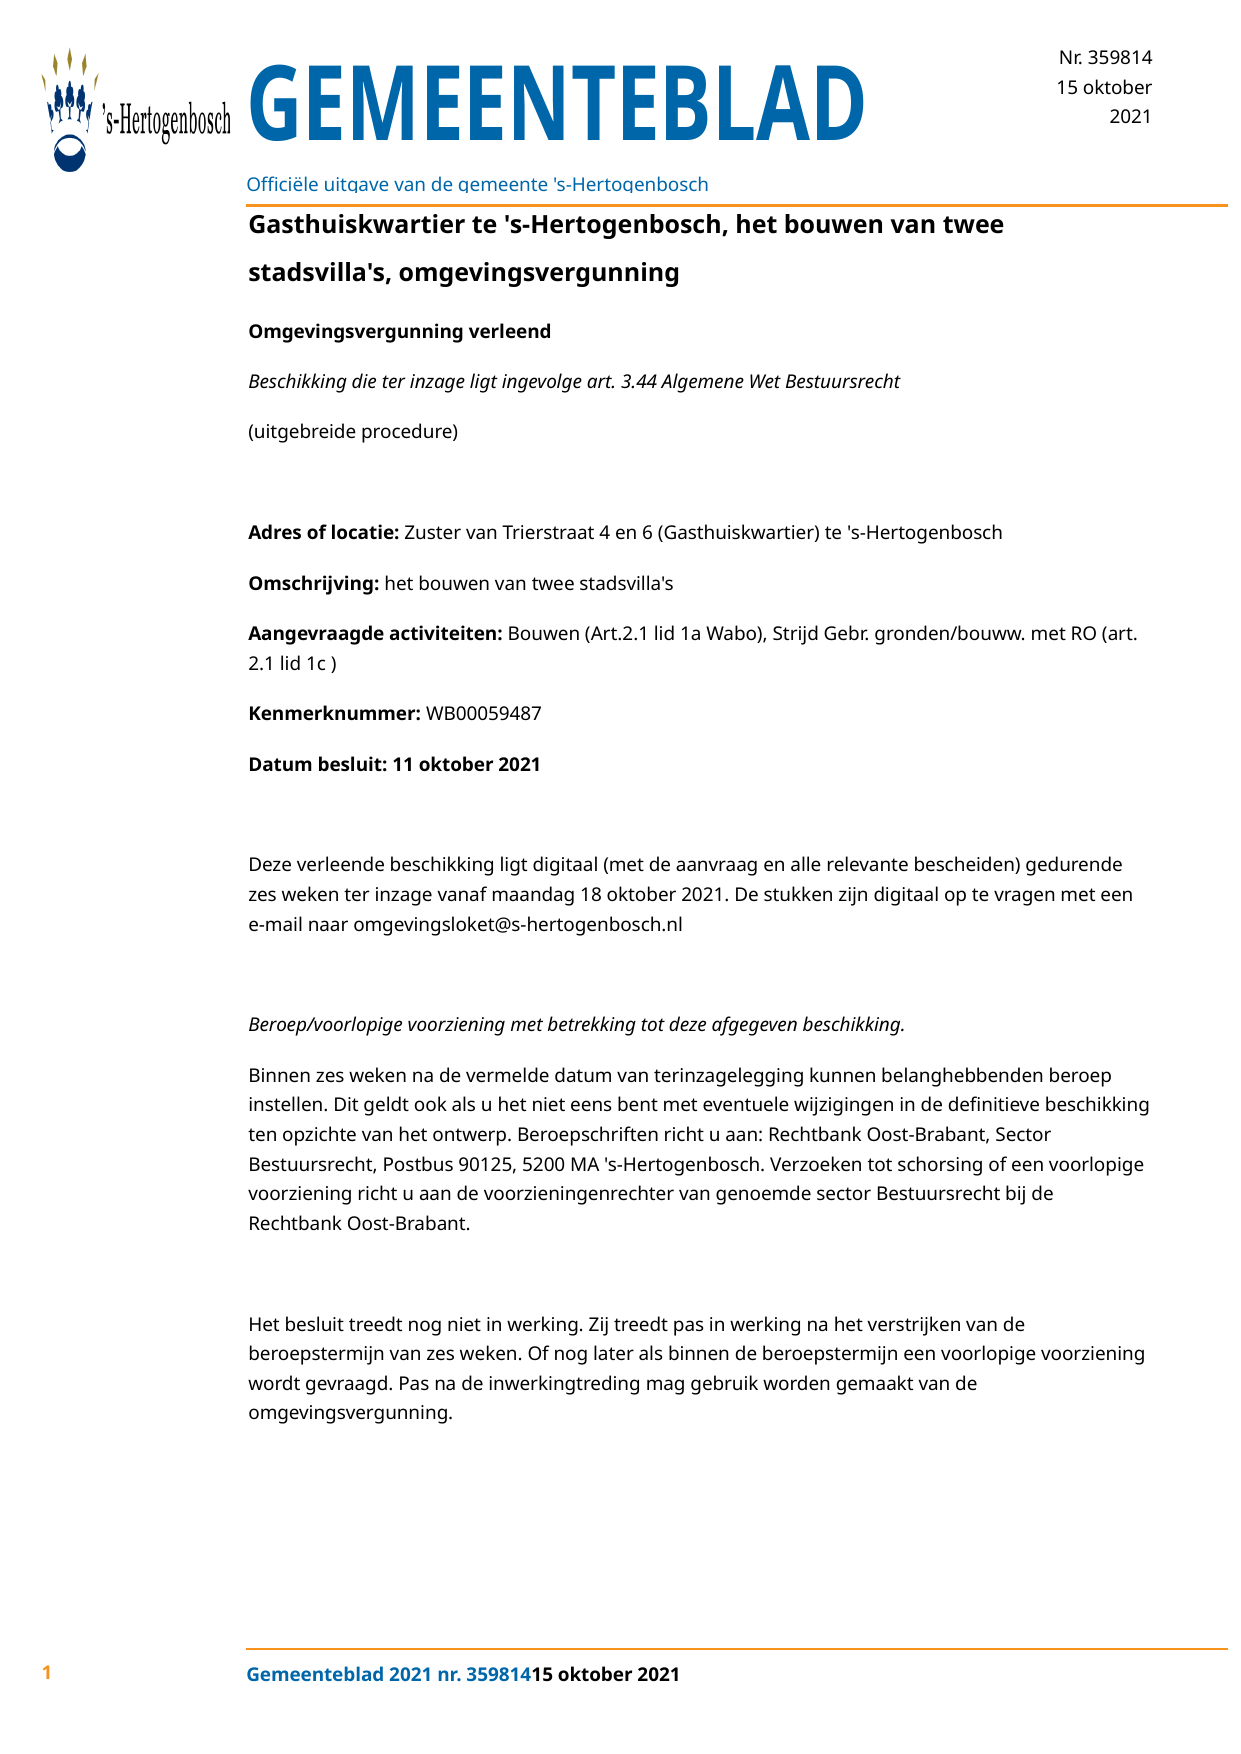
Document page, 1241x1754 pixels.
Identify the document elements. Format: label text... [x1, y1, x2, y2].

text Deze verleende beschikking ligt digitaal (met de aanvraag en alle relevante bescheiden) gedurende zes weken ter inzage vanaf maandag 18 oktober 2021. De stukken zijn digitaal op te vragen met een e-mail naar omgevingsloket@s-hertogenbosch.nl [248, 852, 1152, 937]
text Aangevraagde activiteiten: Bouwen (Art.2.1 lid 1a Wabo), Strijd Gebr. gronden/bouww. met RO (art. 2.1 lid 1c ) [248, 620, 1152, 676]
text Omgevingsvergunning verleend [248, 318, 1152, 344]
text Adres of locatie: Zuster van Trierstraat 4 en 6 (Gasthuiskwartier) te 's-Hertogenbosch [248, 519, 1152, 545]
text Gasthuiskwartier te 's-Hertogenbosch, het bouwen van twee stadsvilla's, omgevingsvergunning [248, 207, 1152, 288]
text Beschikking die ter inzage ligt ingevolge art. 3.44 Algemene Wet Bestuursrecht [248, 368, 1152, 394]
picture [41, 47, 231, 172]
text Binnen zes weken na de vermelde datum van terinzagelegging kunnen belanghebbenden beroep instellen. Dit geldt ook als u het niet eens bent met eventuele wijzigingen in de definitieve beschikking ten opzichte van het ontwerp. Beroepschriften richt u aan: Rechtbank Oost-Brabant, Sector Bestuursrecht, Postbus 90125, 5200 MA 's-Hertogenbosch. Verzoeken tot schorsing of een voorlopige voorziening richt u aan de voorzieningenrechter van genoemde sector Bestuursrecht bij de Rechtbank Oost-Brabant. [248, 1062, 1152, 1236]
text Kenmerknummer: WB00059487 [248, 700, 1152, 726]
text (uitgebreide procedure) [248, 419, 1152, 444]
text Omschrijving: het bouwen van twee stadsvilla's [248, 570, 1152, 596]
text Datum besluit: 11 oktober 2021 [248, 751, 1152, 777]
text Beroep/voorlopige voorziening met betrekking tot deze afgegeven beschikking. [248, 1012, 1152, 1037]
text Het besluit treedt nog niet in werking. Zij treedt pas in werking na het verstrijken van de beroepstermijn van zes weken. Of nog later als binnen de beroepstermijn een voorlopige voorziening wordt gevraagd. Pas na de inwerkingtreding mag gebruik worden gemaakt van de omgevingsvergunning. [248, 1311, 1152, 1425]
